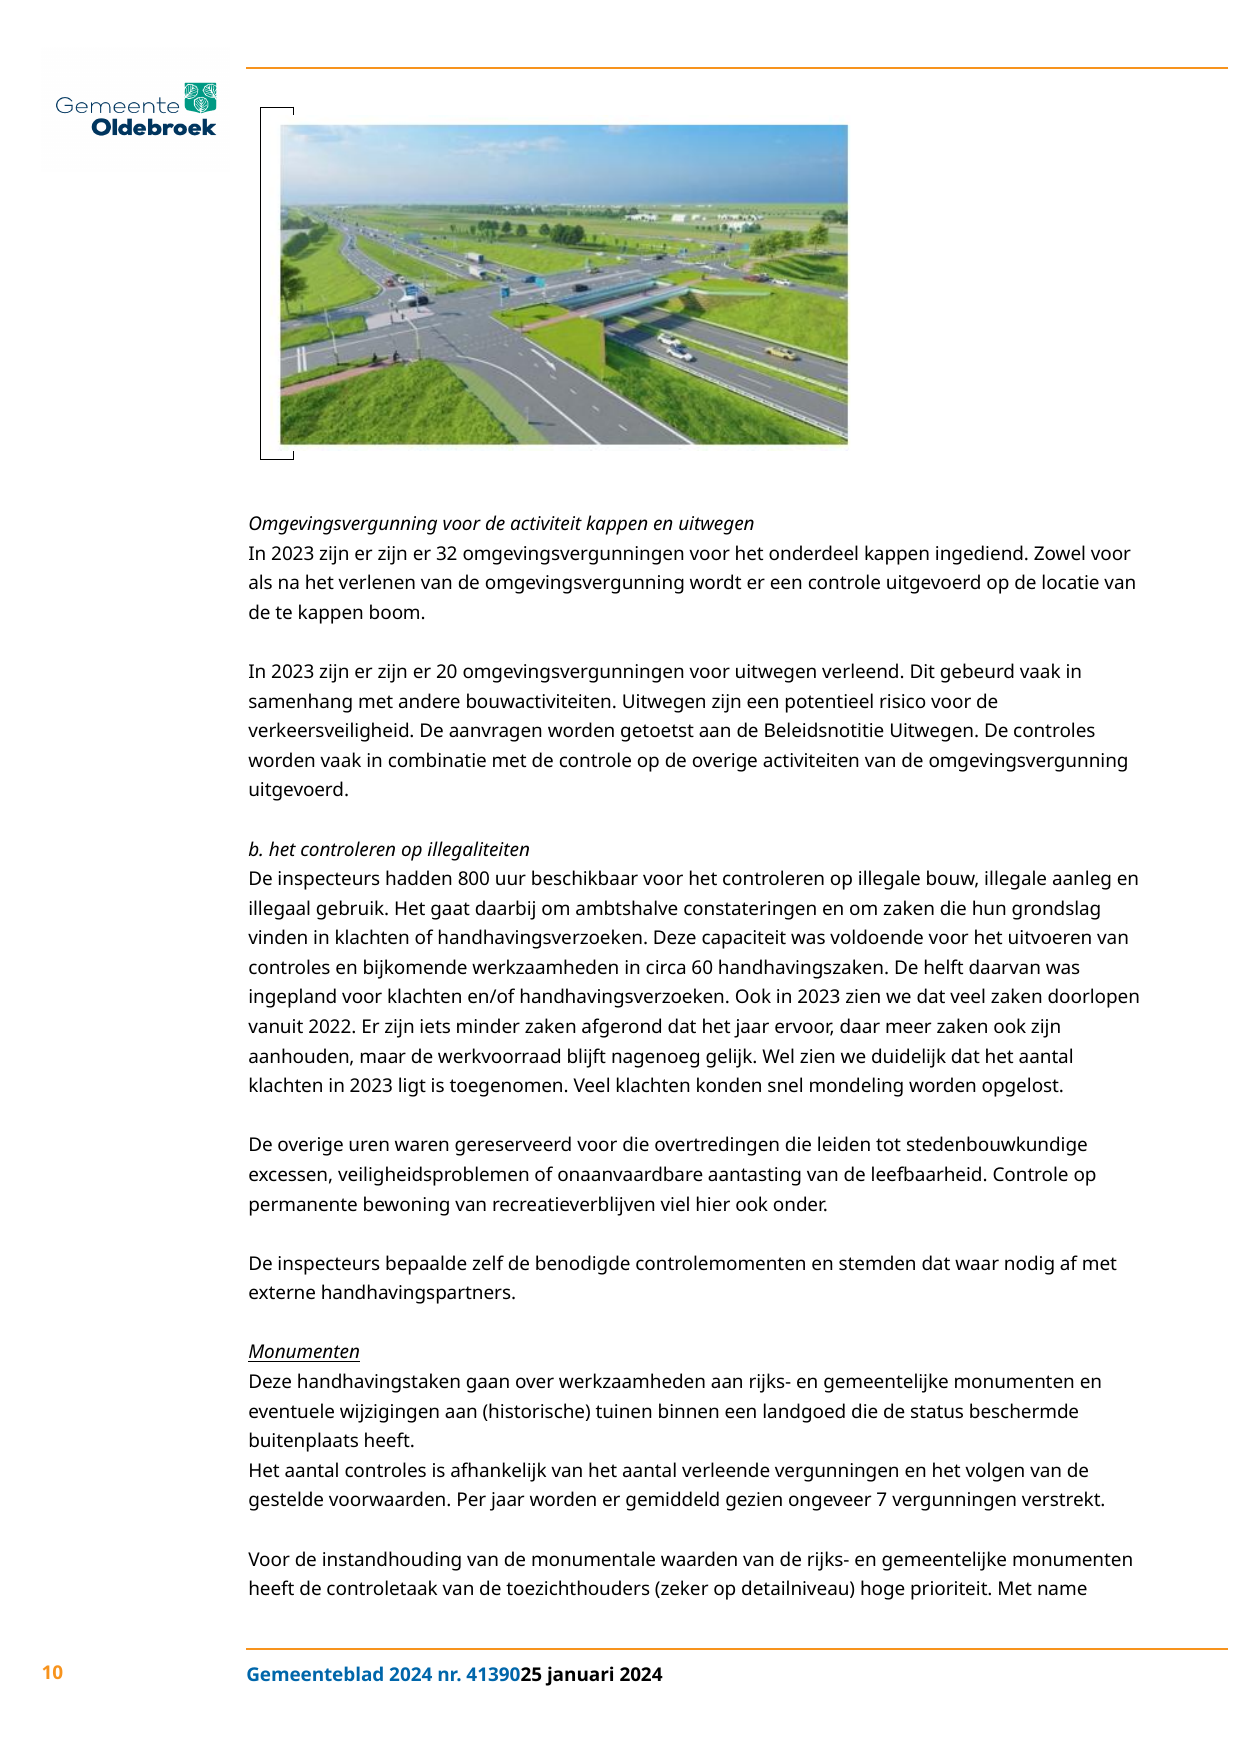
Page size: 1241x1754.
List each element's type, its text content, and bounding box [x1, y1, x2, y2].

text b. het controleren op illegaliteiten [248, 836, 1152, 861]
picture [268, 115, 868, 451]
text De overige uren waren gereserveerd voor die overtredingen die leiden tot stedenbouwkundige excessen, veiligheidsproblemen of onaanvaardbare aantasting van de leefbaarheid. Controle op permanente bewoning van recreatieverblijven viel hier ook onder. [248, 1132, 1152, 1216]
text Het aantal controles is afhankelijk van het aantal verleende vergunningen en het volgen van de gestelde voorwaarden. Per jaar worden er gemiddeld gezien ongeveer 7 vergunningen verstrekt. [248, 1457, 1152, 1512]
text Voor de instandhouding van de monumentale waarden van de rijks- en gemeentelijke monumenten heeft de controletaak van de toezichthouders (zeker op detailniveau) hoge prioriteit. Met name [248, 1546, 1152, 1601]
text De inspecteurs bepaalde zelf de benodigde controlemomenten en stemden dat waar nodig af met externe handhavingspartners. [248, 1250, 1152, 1305]
text Deze handhavingstaken gaan over werkzaamheden aan rijks- en gemeentelijke monumenten en eventuele wijzigingen aan (historische) tuinen binnen een landgoed die de status beschermde buitenplaats heeft. [248, 1368, 1152, 1453]
picture [41, 47, 231, 172]
text In 2023 zijn er zijn er 32 omgevingsvergunningen voor het onderdeel kappen ingediend. Zowel voor als na het verlenen van de omgevingsvergunning wordt er een controle uitgevoerd op de locatie van de te kappen boom. [248, 540, 1152, 625]
text In 2023 zijn er zijn er 20 omgevingsvergunningen voor uitwegen verleend. Dit gebeurd vaak in samenhang met andere bouwactiviteiten. Uitwegen zijn een potentieel risico voor de verkeersveiligheid. De aanvragen worden getoetst aan de Beleidsnotitie Uitwegen. De controles worden vaak in combinatie met de controle op de overige activiteiten van de omgevingsvergunning uitgevoerd. [248, 658, 1152, 802]
text Monumenten [248, 1339, 1152, 1364]
text Omgevingsvergunning voor de activiteit kappen en uitwegen [248, 510, 1152, 536]
text De inspecteurs hadden 800 uur beschikbaar voor het controleren op illegale bouw, illegale aanleg en illegaal gebruik. Het gaat daarbij om ambtshalve constateringen en om zaken die hun grondslag vinden in klachten of handhavingsverzoeken. Deze capaciteit was voldoende voor het uitvoeren van controles en bijkomende werkzaamheden in circa 60 handhavingszaken. De helft daarvan was ingepland voor klachten en/of handhavingsverzoeken. Ook in 2023 zien we dat veel zaken doorlopen vanuit 2022. Er zijn iets minder zaken afgerond dat het jaar ervoor, daar meer zaken ook zijn aanhouden, maar de werkvoorraad blijft nagenoeg gelijk. Wel zien we duidelijk dat het aantal klachten in 2023 ligt is toegenomen. Veel klachten konden snel mondeling worden opgelost. [248, 865, 1152, 1098]
